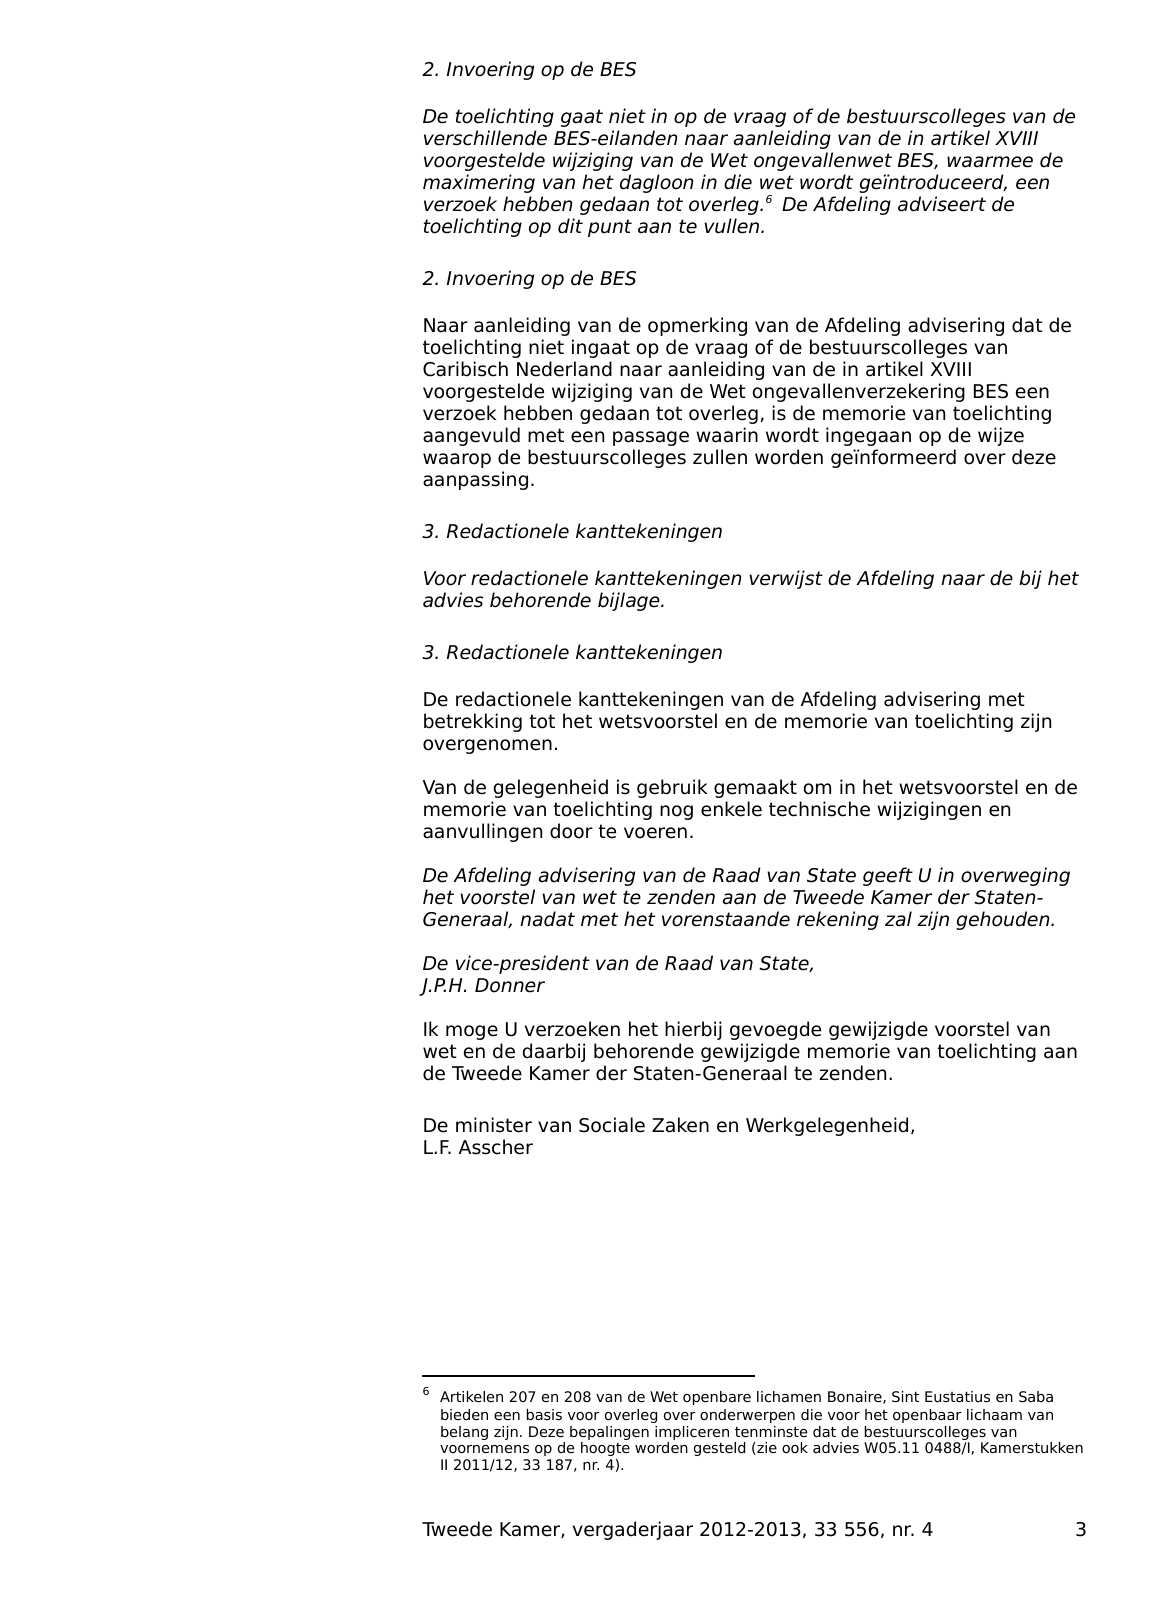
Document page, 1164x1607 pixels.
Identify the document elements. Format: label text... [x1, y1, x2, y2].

subtitle 2. Invoering op de BES [422, 268, 1087, 290]
text Artikelen 207 en 208 van de Wet openbare lichamen Bonaire, Sint Eustatius en Saba bieden een basis voor overleg over onderwerpen die voor het openbaar lichaam van belang zijn. Deze bepalingen impliceren tenminste dat de bestuurscolleges van voornemens op de hoogte worden gesteld (zie ook advies W05.11 0488/I, Kamerstukken II 2011/12, 33 187, nr. 4). [422, 1385, 1087, 1474]
text Ik moge U verzoeken het hierbij gevoegde gewijzigde voorstel van wet en de daarbij behorende gewijzigde memorie van toelichting aan de Tweede Kamer der Staten-Generaal te zenden. [422, 1019, 1087, 1085]
text J.P.H. Donner [422, 975, 1087, 997]
text Voor redactionele kanttekeningen verwijst de Afdeling naar de bij het advies behorende bijlage. [422, 568, 1087, 612]
text De Afdeling advisering van de Raad van State geeft U in overweging het voorstel van wet te zenden aan de Tweede Kamer der Staten-Generaal, nadat met het vorenstaande rekening zal zijn gehouden. [422, 865, 1087, 931]
text De toelichting gaat niet in op de vraag of de bestuurscolleges van de verschillende BES-eilanden naar aanleiding van de in artikel XVIII voorgestelde wijziging van de Wet ongevallenwet BES, waarmee de maximering van het dagloon in die wet wordt geïntroduceerd, een verzoek hebben gedaan tot overleg. De Afdeling adviseert de toelichting op dit punt aan te vullen. [422, 106, 1087, 238]
subtitle 3. Redactionele kanttekeningen [422, 521, 1087, 543]
text De vice-president van de Raad van State, [422, 953, 1087, 975]
subtitle 3. Redactionele kanttekeningen [422, 642, 1087, 664]
text Naar aanleiding van de opmerking van de Afdeling advisering dat de toelichting niet ingaat op de vraag of de bestuurscolleges van Caribisch Nederland naar aanleiding van de in artikel XVIII voorgestelde wijziging van de Wet ongevallenverzekering BES een verzoek hebben gedaan tot overleg, is de memorie van toelichting aangevuld met een passage waarin wordt ingegaan op de wijze waarop de bestuurscolleges zullen worden geïnformeerd over deze aanpassing. [422, 315, 1087, 491]
text De minister van Sociale Zaken en Werkgelegenheid, L.F. Asscher [422, 1115, 1087, 1159]
subtitle 2. Invoering op de BES [422, 59, 1087, 81]
text Van de gelegenheid is gebruik gemaakt om in het wetsvoorstel en de memorie van toelichting nog enkele technische wijzigingen en aanvullingen door te voeren. [422, 777, 1087, 843]
text De redactionele kanttekeningen van de Afdeling advisering met betrekking tot het wetsvoorstel en de memorie van toelichting zijn overgenomen. [422, 689, 1087, 754]
